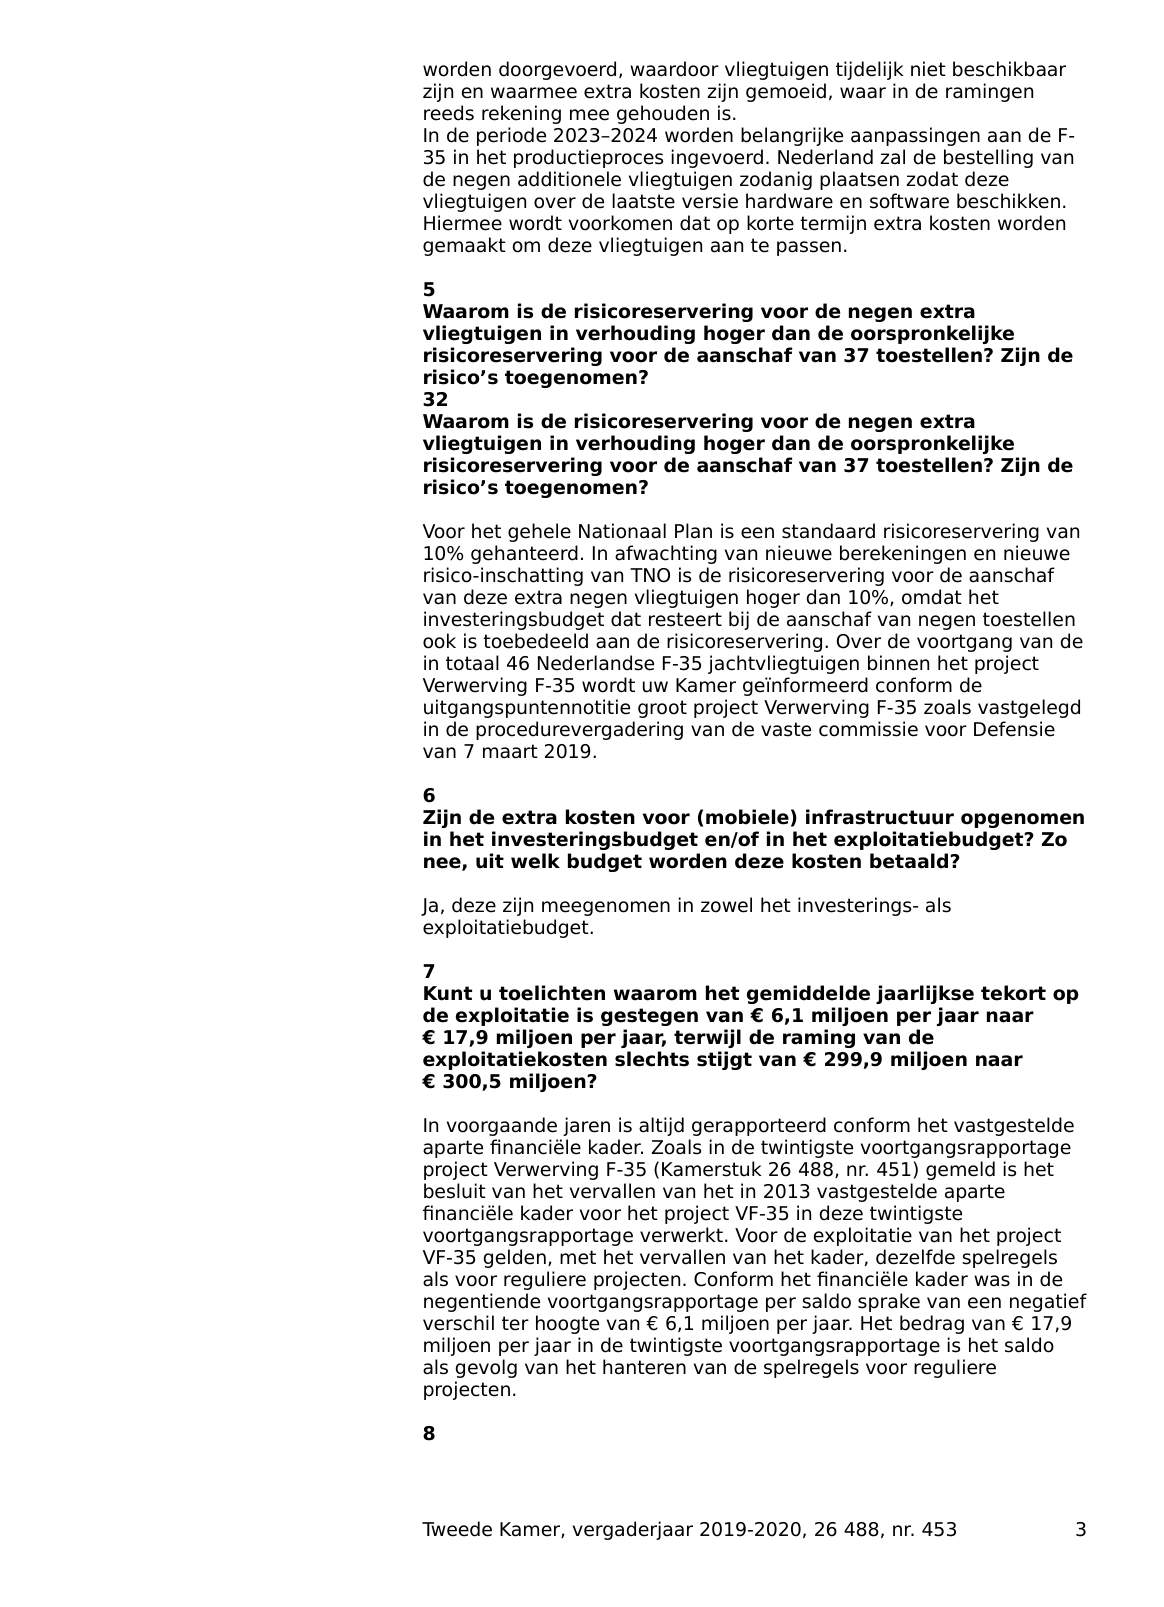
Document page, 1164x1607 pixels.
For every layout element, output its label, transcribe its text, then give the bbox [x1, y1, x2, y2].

text 6 [422, 785, 1087, 807]
text In de periode 2023–2024 worden belangrijke aanpassingen aan de F-35 in het productieproces ingevoerd. Nederland zal de bestelling van de negen additionele vliegtuigen zodanig plaatsen zodat deze vliegtuigen over de laatste versie hardware en software beschikken. Hiermee wordt voorkomen dat op korte termijn extra kosten worden gemaakt om deze vliegtuigen aan te passen. [422, 125, 1087, 257]
text Ja, deze zijn meegenomen in zowel het investerings- als exploitatiebudget. [422, 895, 1087, 939]
text Voor het gehele Nationaal Plan is een standaard risicoreservering van 10% gehanteerd. In afwachting van nieuwe berekeningen en nieuwe risico-inschatting van TNO is de risicoreservering voor de aanschaf van deze extra negen vliegtuigen hoger dan 10%, omdat het investeringsbudget dat resteert bij de aanschaf van negen toestellen ook is toebedeeld aan de risicoreservering. Over de voortgang van de in totaal 46 Nederlandse F-35 jachtvliegtuigen binnen het project Verwerving F-35 wordt uw Kamer geïnformeerd conform de uitgangspuntennotitie groot project Verwerving F-35 zoals vastgelegd in de procedurevergadering van de vaste commissie voor Defensie van 7 maart 2019. [422, 521, 1087, 763]
text worden doorgevoerd, waardoor vliegtuigen tijdelijk niet beschikbaar zijn en waarmee extra kosten zijn gemoeid, waar in de ramingen reeds rekening mee gehouden is. [422, 59, 1087, 125]
text Waarom is de risicoreservering voor de negen extra vliegtuigen in verhouding hoger dan de oorspronkelijke risicoreservering voor de aanschaf van 37 toestellen? Zijn de risico’s toegenomen? [422, 411, 1087, 499]
text Kunt u toelichten waarom het gemiddelde jaarlijkse tekort op de exploitatie is gestegen van € 6,1 miljoen per jaar naar € 17,9 miljoen per jaar, terwijl de raming van de exploitatiekosten slechts stijgt van € 299,9 miljoen naar € 300,5 miljoen? [422, 983, 1087, 1093]
text 5 [422, 279, 1087, 301]
text 7 [422, 961, 1087, 983]
text Waarom is de risicoreservering voor de negen extra vliegtuigen in verhouding hoger dan de oorspronkelijke risicoreservering voor de aanschaf van 37 toestellen? Zijn de risico’s toegenomen? [422, 301, 1087, 389]
text 8 [422, 1423, 1087, 1445]
text Zijn de extra kosten voor (mobiele) infrastructuur opgenomen in het investeringsbudget en/of in het exploitatiebudget? Zo nee, uit welk budget worden deze kosten betaald? [422, 807, 1087, 873]
text 32 [422, 389, 1087, 411]
text In voorgaande jaren is altijd gerapporteerd conform het vastgestelde aparte financiële kader. Zoals in de twintigste voortgangsrapportage project Verwerving F-35 (Kamerstuk 26 488, nr. 451) gemeld is het besluit van het vervallen van het in 2013 vastgestelde aparte financiële kader voor het project VF-35 in deze twintigste voortgangsrapportage verwerkt. Voor de exploitatie van het project VF-35 gelden, met het vervallen van het kader, dezelfde spelregels als voor reguliere projecten. Conform het financiële kader was in de negentiende voortgangsrapportage per saldo sprake van een negatief verschil ter hoogte van € 6,1 miljoen per jaar. Het bedrag van € 17,9 miljoen per jaar in de twintigste voortgangsrapportage is het saldo als gevolg van het hanteren van de spelregels voor reguliere projecten. [422, 1115, 1087, 1401]
